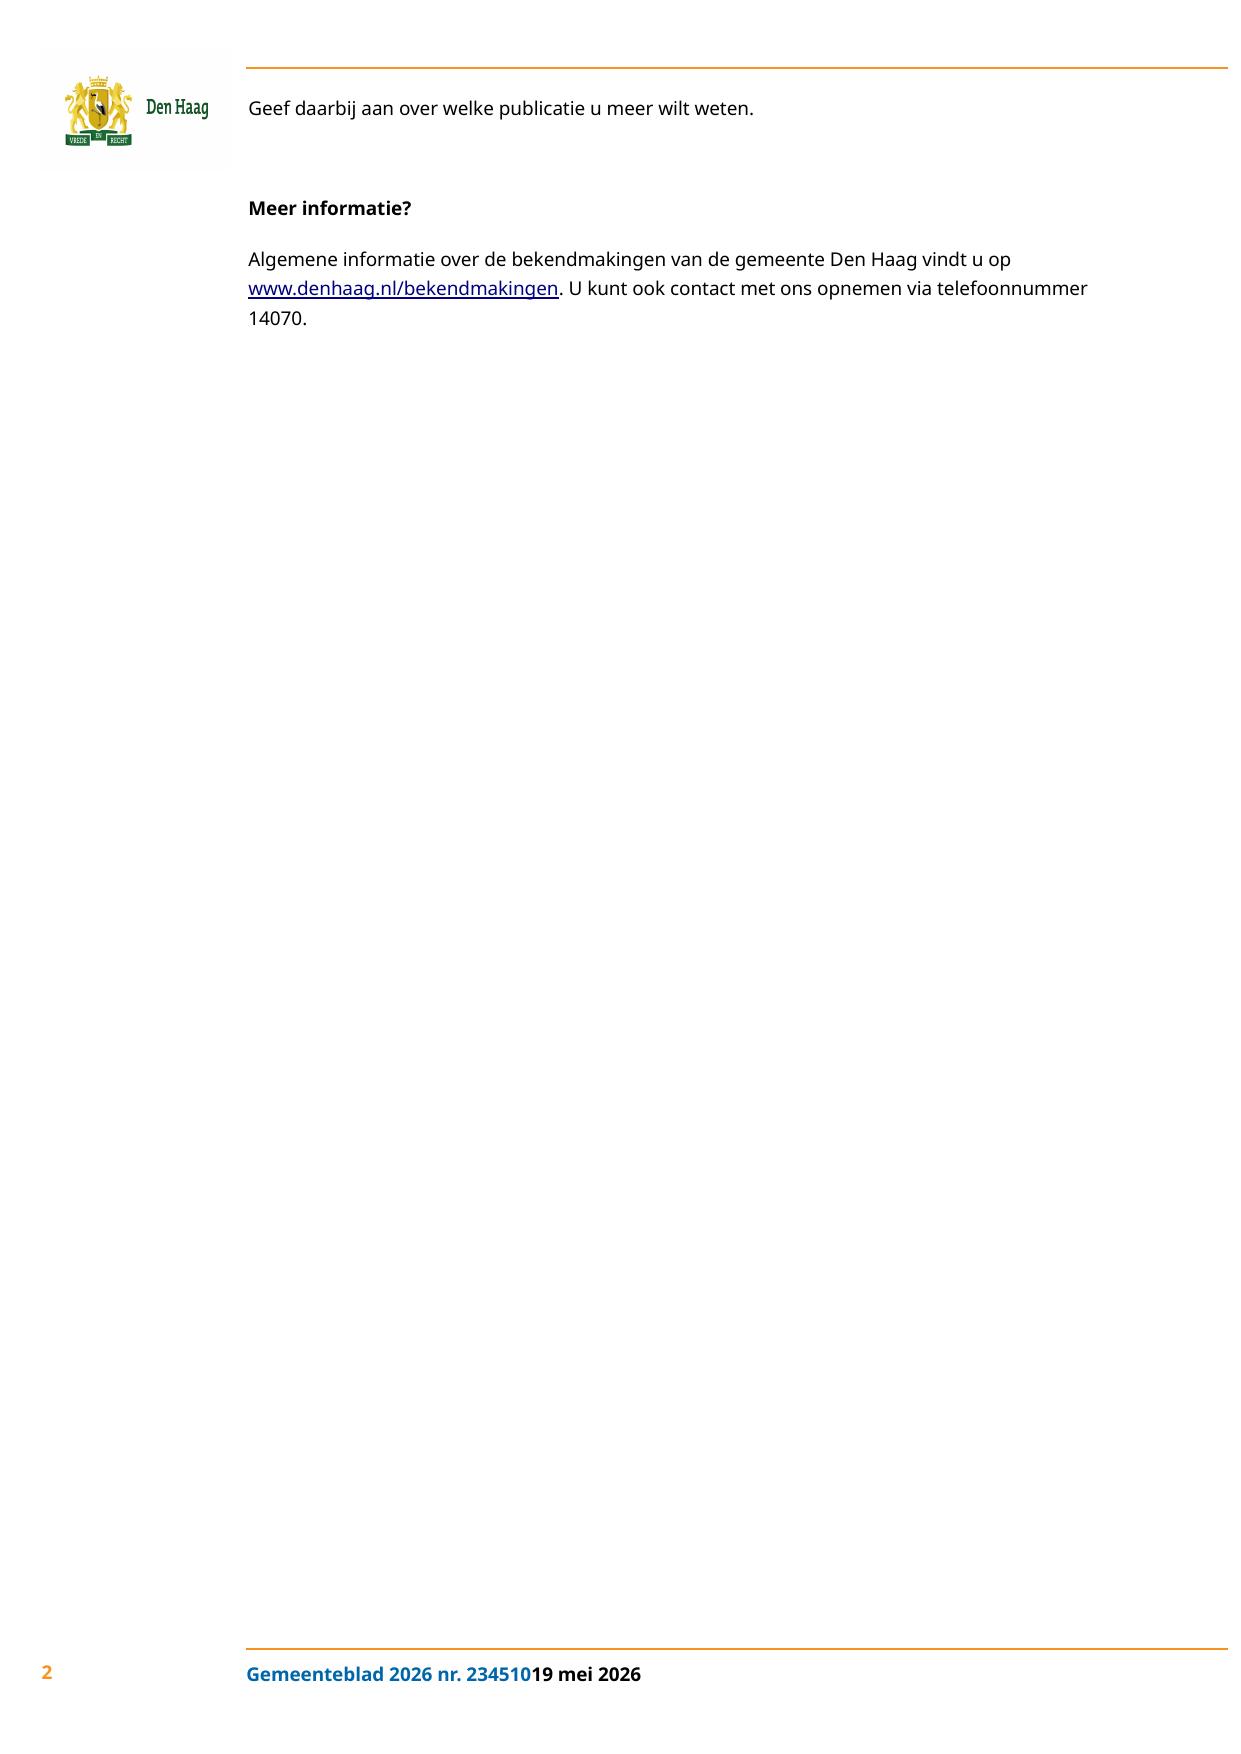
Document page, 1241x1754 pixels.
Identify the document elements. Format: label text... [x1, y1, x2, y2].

text Algemene informatie over de bekendmakingen van de gemeente Den Haag vindt u op www.denhaag.nl/bekendmakingen. U kunt ook contact met ons opnemen via telefoonnummer 14070. [248, 246, 1152, 331]
picture [41, 47, 231, 172]
text Geef daarbij aan over welke publicatie u meer wilt weten. [248, 95, 1152, 121]
text Meer informatie? [248, 196, 1152, 221]
